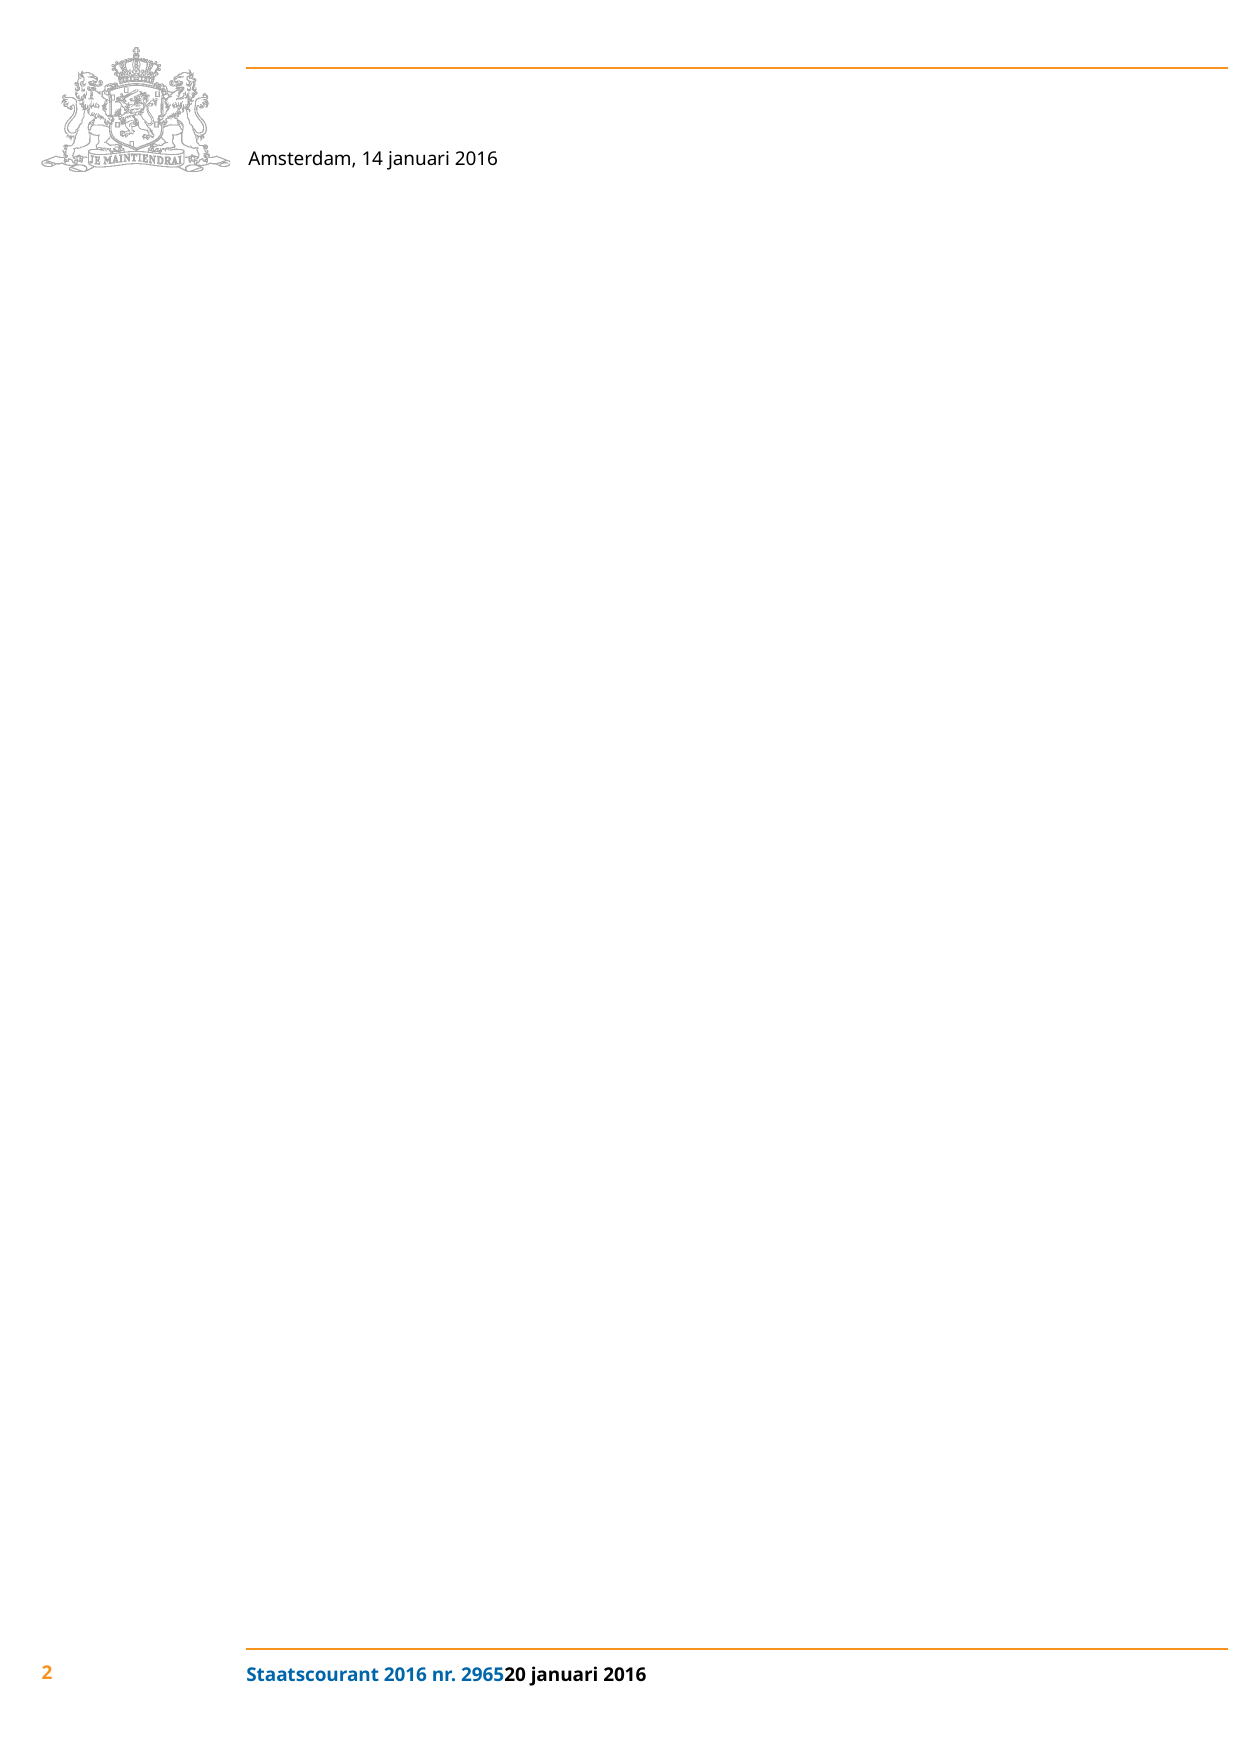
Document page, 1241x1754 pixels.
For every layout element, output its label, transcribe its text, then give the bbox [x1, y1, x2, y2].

text Amsterdam, 14 januari 2016 [248, 145, 1152, 171]
picture [41, 47, 231, 172]
